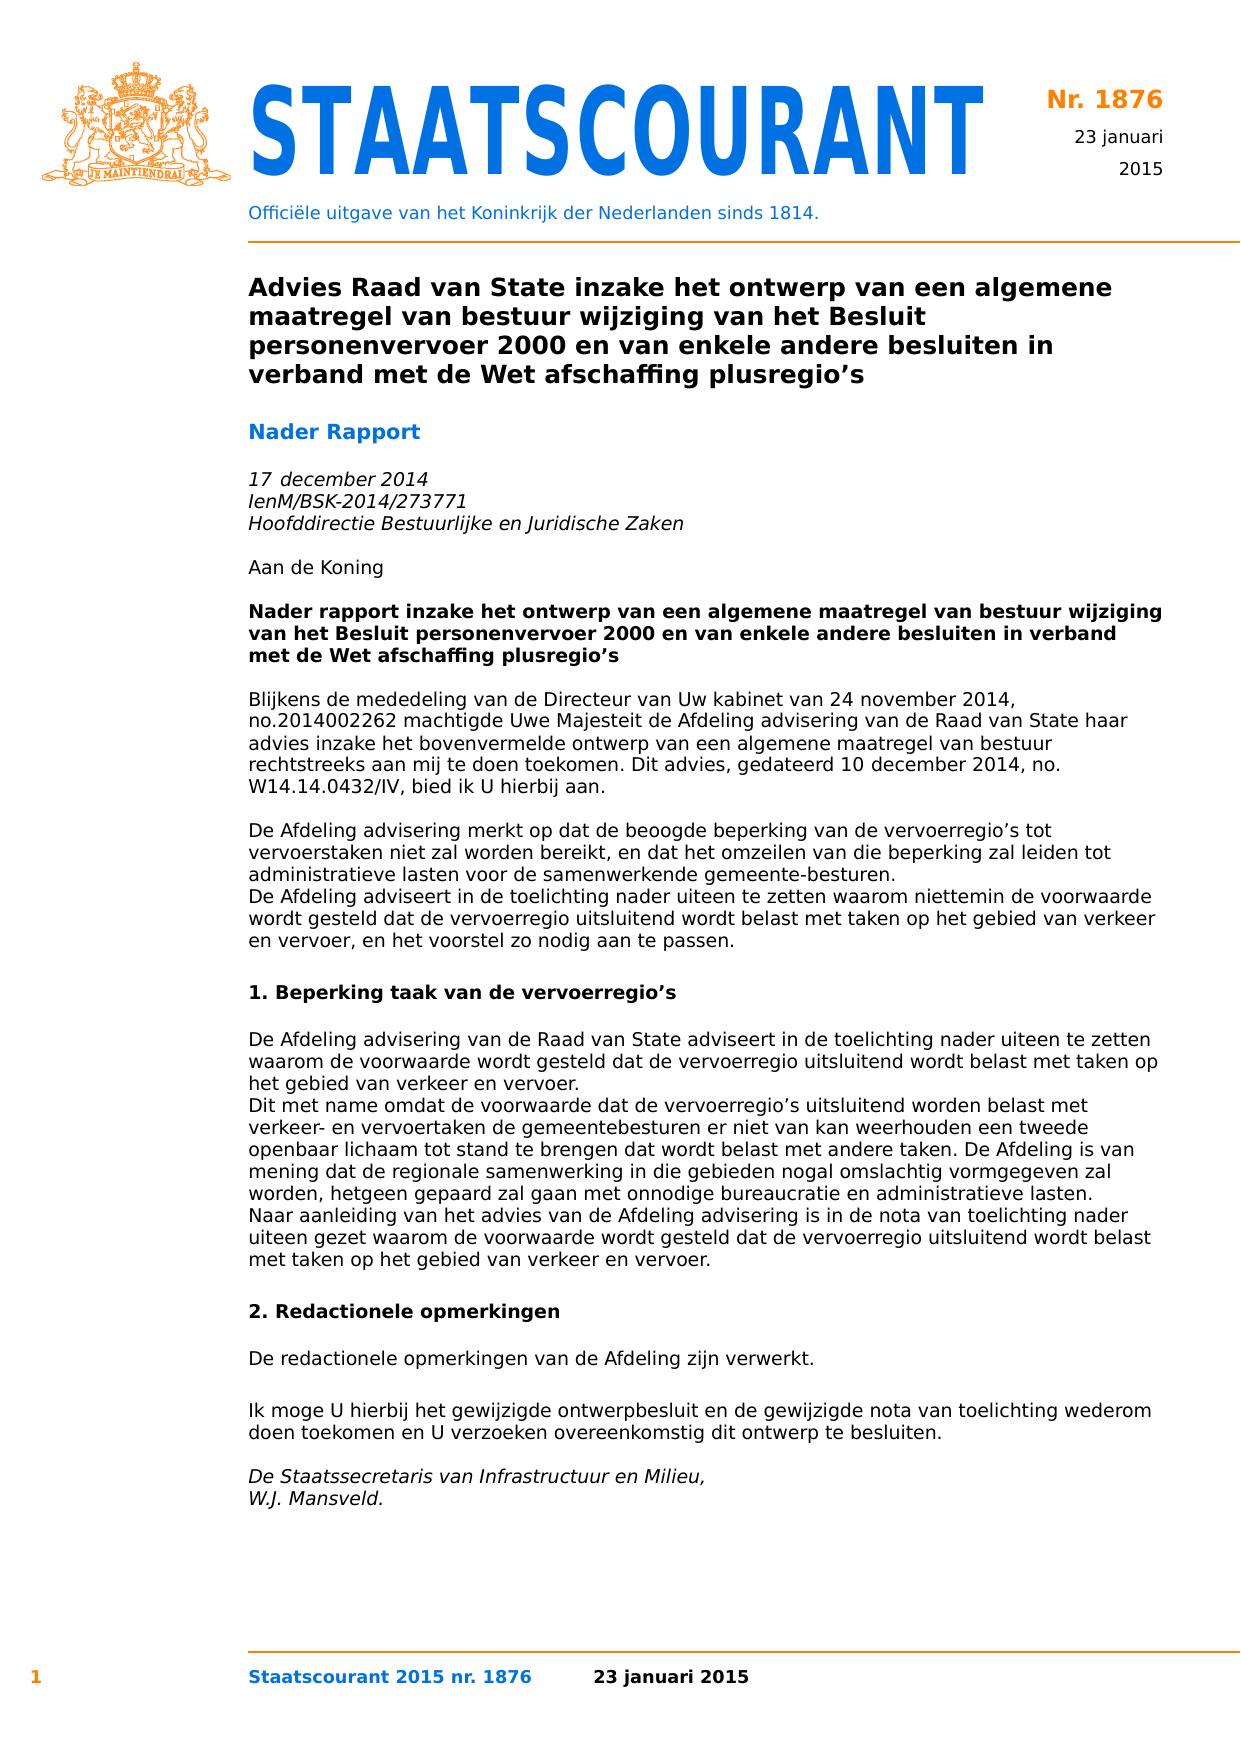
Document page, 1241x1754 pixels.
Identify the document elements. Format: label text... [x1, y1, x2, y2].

text Aan de Koning [248, 557, 1163, 579]
text Blijkens de mededeling van de Directeur van Uw kabinet van 24 november 2014, no.2014002262 machtigde Uwe Majesteit de Afdeling advisering van de Raad van State haar advies inzake het bovenvermelde ontwerp van een algemene maatregel van bestuur rechtstreeks aan mij te doen toekomen. Dit advies, gedateerd 10 december 2014, no. W14.14.0432/IV, bied ik U hierbij aan. [248, 688, 1163, 798]
text Ik moge U hierbij het gewijzigde ontwerpbesluit en de gewijzigde nota van toelichting wederom doen toekomen en U verzoeken overeenkomstig dit ontwerp te besluiten. [248, 1400, 1163, 1444]
subtitle Advies Raad van State inzake het ontwerp van een algemene maatregel van bestuur wijziging van het Besluit personenvervoer 2000 en van enkele andere besluiten in verband met de Wet afschaffing plusregio’s [248, 273, 1163, 390]
table_cell 2015 [998, 153, 1240, 203]
text De Afdeling advisering van de Raad van State adviseert in de toelichting nader uiteen te zetten waarom de voorwaarde wordt gesteld dat de vervoerregio uitsluitend wordt belast met taken op het gebied van verkeer en vervoer. [248, 1029, 1163, 1095]
text De Staatssecretaris van Infrastructuur en Milieu, W.J. Mansveld. [248, 1466, 1163, 1509]
picture [41, 62, 231, 186]
text De Afdeling adviseert in de toelichting nader uiteen te zetten waarom niettemin de voorwaarde wordt gesteld dat de vervoerregio uitsluitend wordt belast met taken op het gebied van verkeer en vervoer, en het voorstel zo nodig aan te passen. [248, 886, 1163, 952]
table_header [25, 62, 248, 241]
text Nader rapport inzake het ontwerp van een algemene maatregel van bestuur wijziging van het Besluit personenvervoer 2000 en van enkele andere besluiten in verband met de Wet afschaffing plusregio’s [248, 601, 1163, 667]
text Naar aanleiding van het advies van de Afdeling advisering is in de nota van toelichting nader uiteen gezet waarom de voorwaarde wordt gesteld dat de vervoerregio uitsluitend wordt belast met taken op het gebied van verkeer en vervoer. [248, 1205, 1163, 1271]
subtitle Nader Rapport [248, 420, 1163, 444]
table_header STAATSCOURANT [248, 62, 998, 203]
text 17 december 2014 [248, 469, 1163, 491]
table_cell 23 januari [998, 121, 1240, 153]
text Hoofddirectie Bestuurlijke en Juridische Zaken [248, 513, 1163, 535]
table_header Nr. 1876 [998, 62, 1240, 121]
subtitle 2. Redactionele opmerkingen [248, 1301, 1163, 1323]
subtitle 1. Beperking taak van de vervoerregio’s [248, 982, 1163, 1004]
text Dit met name omdat de voorwaarde dat de vervoerregio’s uitsluitend worden belast met verkeer- en vervoertaken de gemeentebesturen er niet van kan weerhouden een tweede openbaar lichaam tot stand te brengen dat wordt belast met andere taken. De Afdeling is van mening dat de regionale samenwerking in die gebieden nogal omslachtig vormgegeven zal worden, hetgeen gepaard zal gaan met onnodige bureaucratie en administratieve lasten. [248, 1095, 1163, 1205]
text De redactionele opmerkingen van de Afdeling zijn verwerkt. [248, 1348, 1163, 1370]
table_cell Officiële uitgave van het Koninkrijk der Nederlanden sinds 1814. [248, 203, 1240, 241]
text IenM/BSK-2014/273771 [248, 491, 1163, 513]
text De Afdeling advisering merkt op dat de beoogde beperking van de vervoerregio’s tot vervoerstaken niet zal worden bereikt, en dat het omzeilen van die beperking zal leiden tot administratieve lasten voor de samenwerkende gemeente-besturen. [248, 820, 1163, 886]
